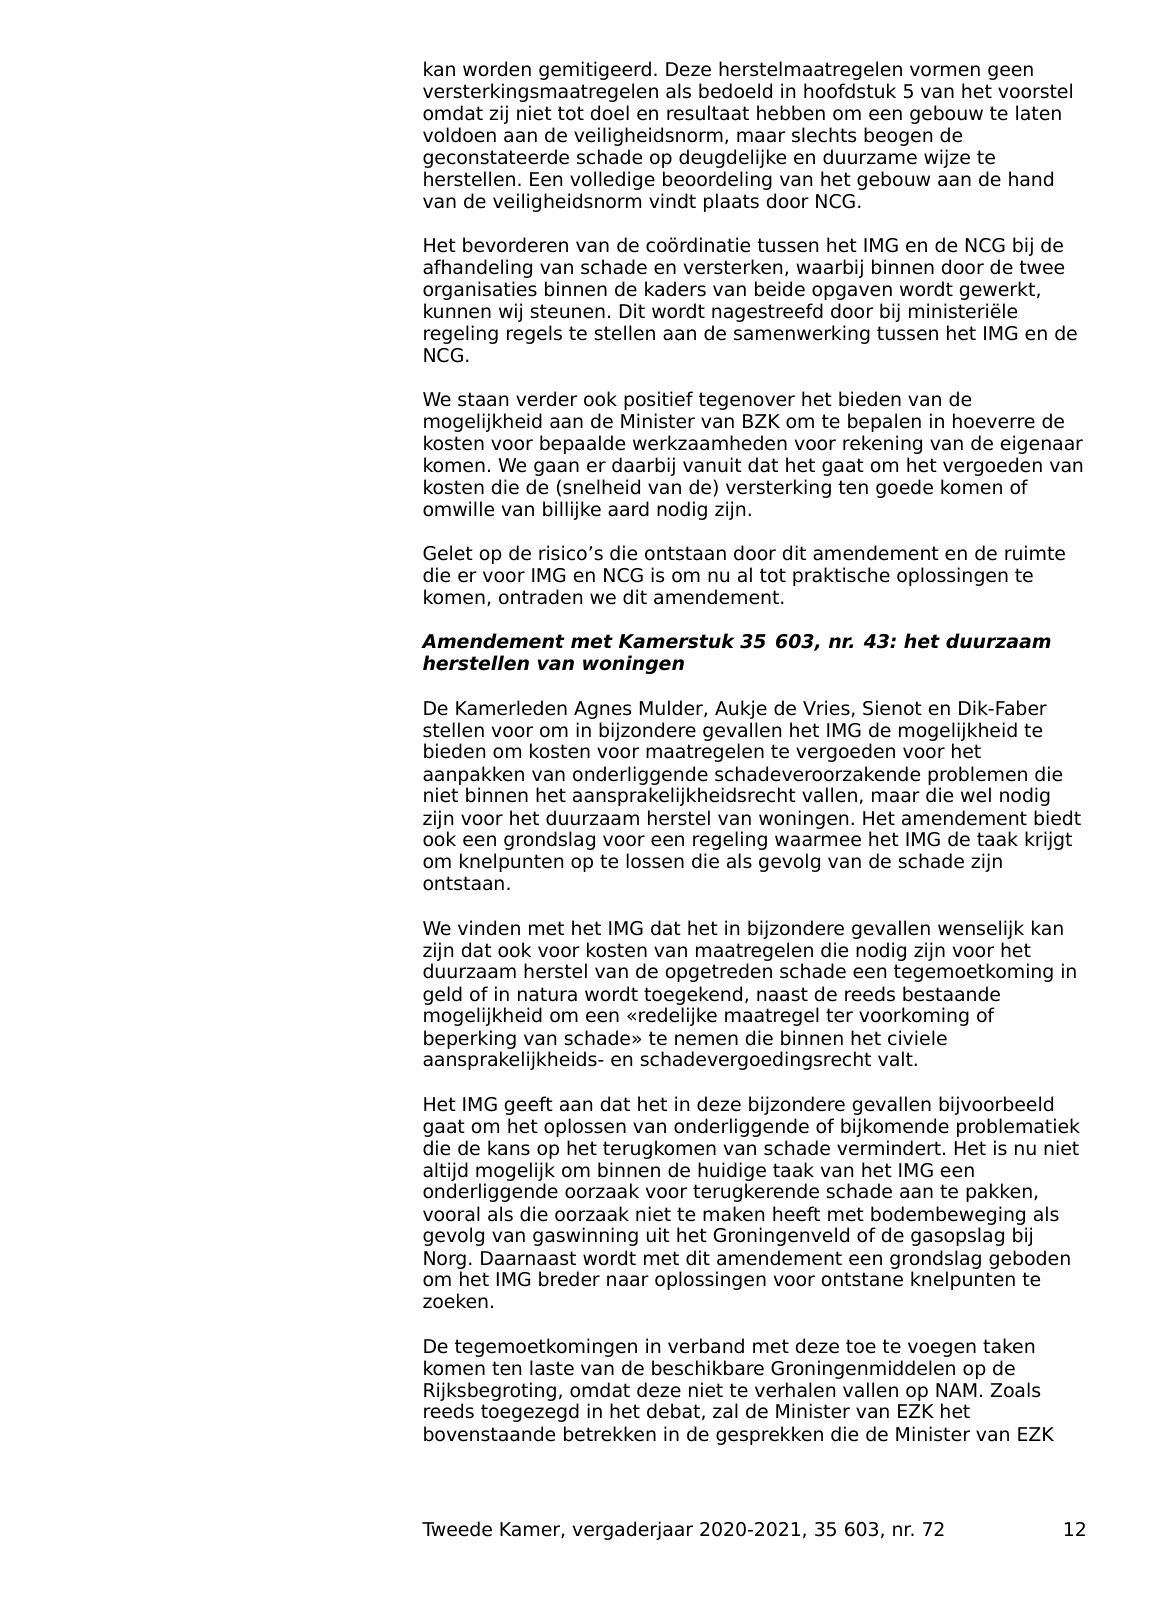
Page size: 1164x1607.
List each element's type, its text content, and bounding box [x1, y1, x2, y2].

text kan worden gemitigeerd. Deze herstelmaatregelen vormen geen versterkingsmaatregelen als bedoeld in hoofdstuk 5 van het voorstel omdat zij niet tot doel en resultaat hebben om een gebouw te laten voldoen aan de veiligheidsnorm, maar slechts beogen de geconstateerde schade op deugdelijke en duurzame wijze te herstellen. Een volledige beoordeling van het gebouw aan de hand van de veiligheidsnorm vindt plaats door NCG. [422, 59, 1087, 213]
text Het IMG geeft aan dat het in deze bijzondere gevallen bijvoorbeeld gaat om het oplossen van onderliggende of bijkomende problematiek die de kans op het terugkomen van schade vermindert. Het is nu niet altijd mogelijk om binnen de huidige taak van het IMG een onderliggende oorzaak voor terugkerende schade aan te pakken, vooral als die oorzaak niet te maken heeft met bodembeweging als gevolg van gaswinning uit het Groningenveld of de gasopslag bij Norg. Daarnaast wordt met dit amendement een grondslag geboden om het IMG breder naar oplossingen voor ontstane knelpunten te zoeken. [422, 1093, 1087, 1313]
text We staan verder ook positief tegenover het bieden van de mogelijkheid aan de Minister van BZK om te bepalen in hoeverre de kosten voor bepaalde werkzaamheden voor rekening van de eigenaar komen. We gaan er daarbij vanuit dat het gaat om het vergoeden van kosten die de (snelheid van de) versterking ten goede komen of omwille van billijke aard nodig zijn. [422, 389, 1087, 521]
text We vinden met het IMG dat het in bijzondere gevallen wenselijk kan zijn dat ook voor kosten van maatregelen die nodig zijn voor het duurzaam herstel van de opgetreden schade een tegemoetkoming in geld of in natura wordt toegekend, naast de reeds bestaande mogelijkheid om een «redelijke maatregel ter voorkoming of beperking van schade» te nemen die binnen het civiele aansprakelijkheids- en schadevergoedingsrecht valt. [422, 917, 1087, 1071]
subtitle Amendement met Kamerstuk 35 603, nr. 43: het duurzaam herstellen van woningen [422, 631, 1087, 675]
text Het bevorderen van de coördinatie tussen het IMG en de NCG bij de afhandeling van schade en versterken, waarbij binnen door de twee organisaties binnen de kaders van beide opgaven wordt gewerkt, kunnen wij steunen. Dit wordt nagestreefd door bij ministeriële regeling regels te stellen aan de samenwerking tussen het IMG en de NCG. [422, 235, 1087, 367]
text Gelet op de risico’s die ontstaan door dit amendement en de ruimte die er voor IMG en NCG is om nu al tot praktische oplossingen te komen, ontraden we dit amendement. [422, 543, 1087, 609]
text De tegemoetkomingen in verband met deze toe te voegen taken komen ten laste van de beschikbare Groningenmiddelen op de Rijksbegroting, omdat deze niet te verhalen vallen op NAM. Zoals reeds toegezegd in het debat, zal de Minister van EZK het bovenstaande betrekken in de gesprekken die de Minister van EZK [422, 1336, 1087, 1445]
text De Kamerleden Agnes Mulder, Aukje de Vries, Sienot en Dik-Faber stellen voor om in bijzondere gevallen het IMG de mogelijkheid te bieden om kosten voor maatregelen te vergoeden voor het aanpakken van onderliggende schadeveroorzakende problemen die niet binnen het aansprakelijkheidsrecht vallen, maar die wel nodig zijn voor het duurzaam herstel van woningen. Het amendement biedt ook een grondslag voor een regeling waarmee het IMG de taak krijgt om knelpunten op te lossen die als gevolg van de schade zijn ontstaan. [422, 697, 1087, 895]
